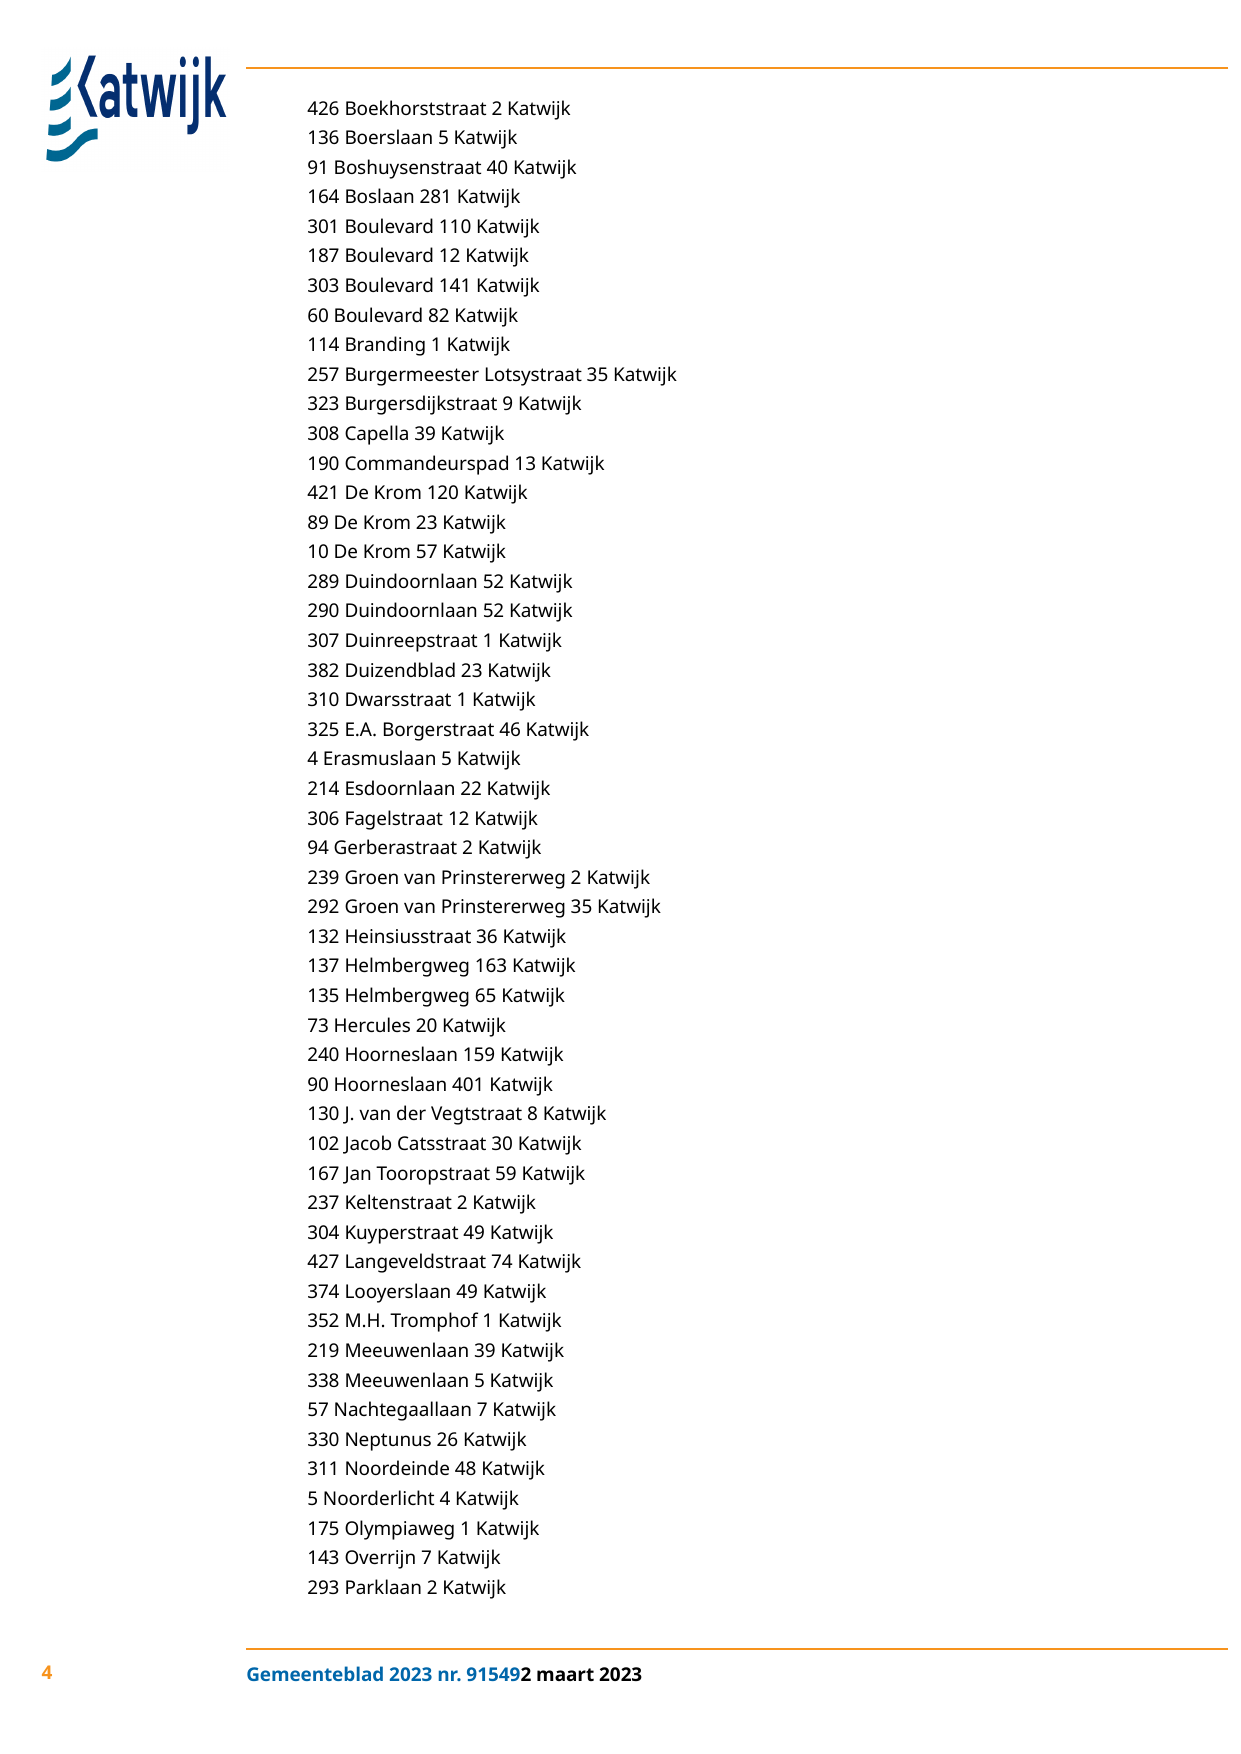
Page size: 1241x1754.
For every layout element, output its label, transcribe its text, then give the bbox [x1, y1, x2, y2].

list 289 Duindoornlaan 52 Katwijk [248, 568, 1152, 594]
list 427 Langeveldstraat 74 Katwijk [248, 1248, 1152, 1274]
list 187 Boulevard 12 Katwijk [248, 243, 1152, 268]
list 91 Boshuysenstraat 40 Katwijk [248, 154, 1152, 180]
list 137 Helmbergweg 163 Katwijk [248, 953, 1152, 978]
list 89 De Krom 23 Katwijk [248, 509, 1152, 535]
list 257 Burgermeester Lotsystraat 35 Katwijk [248, 361, 1152, 387]
list 175 Olympiaweg 1 Katwijk [248, 1515, 1152, 1541]
list 135 Helmbergweg 65 Katwijk [248, 982, 1152, 1008]
list 130 J. van der Vegtstraat 8 Katwijk [248, 1101, 1152, 1126]
list 219 Meeuwenlaan 39 Katwijk [248, 1337, 1152, 1363]
list 306 Fagelstraat 12 Katwijk [248, 805, 1152, 831]
list 323 Burgersdijkstraat 9 Katwijk [248, 391, 1152, 416]
list 307 Duinreepstraat 1 Katwijk [248, 627, 1152, 653]
list 4 Erasmuslaan 5 Katwijk [248, 746, 1152, 771]
list 240 Hoorneslaan 159 Katwijk [248, 1041, 1152, 1067]
list 426 Boekhorststraat 2 Katwijk [248, 95, 1152, 121]
list 303 Boulevard 141 Katwijk [248, 272, 1152, 298]
list 10 De Krom 57 Katwijk [248, 538, 1152, 564]
list 102 Jacob Catsstraat 30 Katwijk [248, 1130, 1152, 1156]
list 292 Groen van Prinstererweg 35 Katwijk [248, 893, 1152, 919]
list 374 Looyerslaan 49 Katwijk [248, 1278, 1152, 1304]
list 311 Noordeinde 48 Katwijk [248, 1456, 1152, 1481]
list 325 E.A. Borgerstraat 46 Katwijk [248, 716, 1152, 742]
list 301 Boulevard 110 Katwijk [248, 213, 1152, 239]
list 5 Noorderlicht 4 Katwijk [248, 1485, 1152, 1511]
list 308 Capella 39 Katwijk [248, 420, 1152, 446]
list 237 Keltenstraat 2 Katwijk [248, 1189, 1152, 1215]
list 132 Heinsiusstraat 36 Katwijk [248, 923, 1152, 949]
list 57 Nachtegaallaan 7 Katwijk [248, 1396, 1152, 1422]
list 382 Duizendblad 23 Katwijk [248, 657, 1152, 683]
picture [41, 47, 231, 172]
list 167 Jan Tooropstraat 59 Katwijk [248, 1160, 1152, 1186]
list 421 De Krom 120 Katwijk [248, 479, 1152, 505]
list 73 Hercules 20 Katwijk [248, 1012, 1152, 1038]
list 190 Commandeurspad 13 Katwijk [248, 450, 1152, 476]
list 310 Dwarsstraat 1 Katwijk [248, 686, 1152, 712]
list 114 Branding 1 Katwijk [248, 331, 1152, 357]
list 290 Duindoornlaan 52 Katwijk [248, 598, 1152, 623]
list 293 Parklaan 2 Katwijk [248, 1574, 1152, 1600]
list 214 Esdoornlaan 22 Katwijk [248, 775, 1152, 801]
list 330 Neptunus 26 Katwijk [248, 1426, 1152, 1452]
list 60 Boulevard 82 Katwijk [248, 302, 1152, 328]
list 338 Meeuwenlaan 5 Katwijk [248, 1367, 1152, 1393]
list 239 Groen van Prinstererweg 2 Katwijk [248, 864, 1152, 890]
list 94 Gerberastraat 2 Katwijk [248, 834, 1152, 860]
list 90 Hoorneslaan 401 Katwijk [248, 1071, 1152, 1097]
list 352 M.H. Tromphof 1 Katwijk [248, 1308, 1152, 1333]
list 143 Overrijn 7 Katwijk [248, 1544, 1152, 1570]
list 164 Boslaan 281 Katwijk [248, 183, 1152, 209]
list 304 Kuyperstraat 49 Katwijk [248, 1219, 1152, 1245]
list 136 Boerslaan 5 Katwijk [248, 124, 1152, 150]
